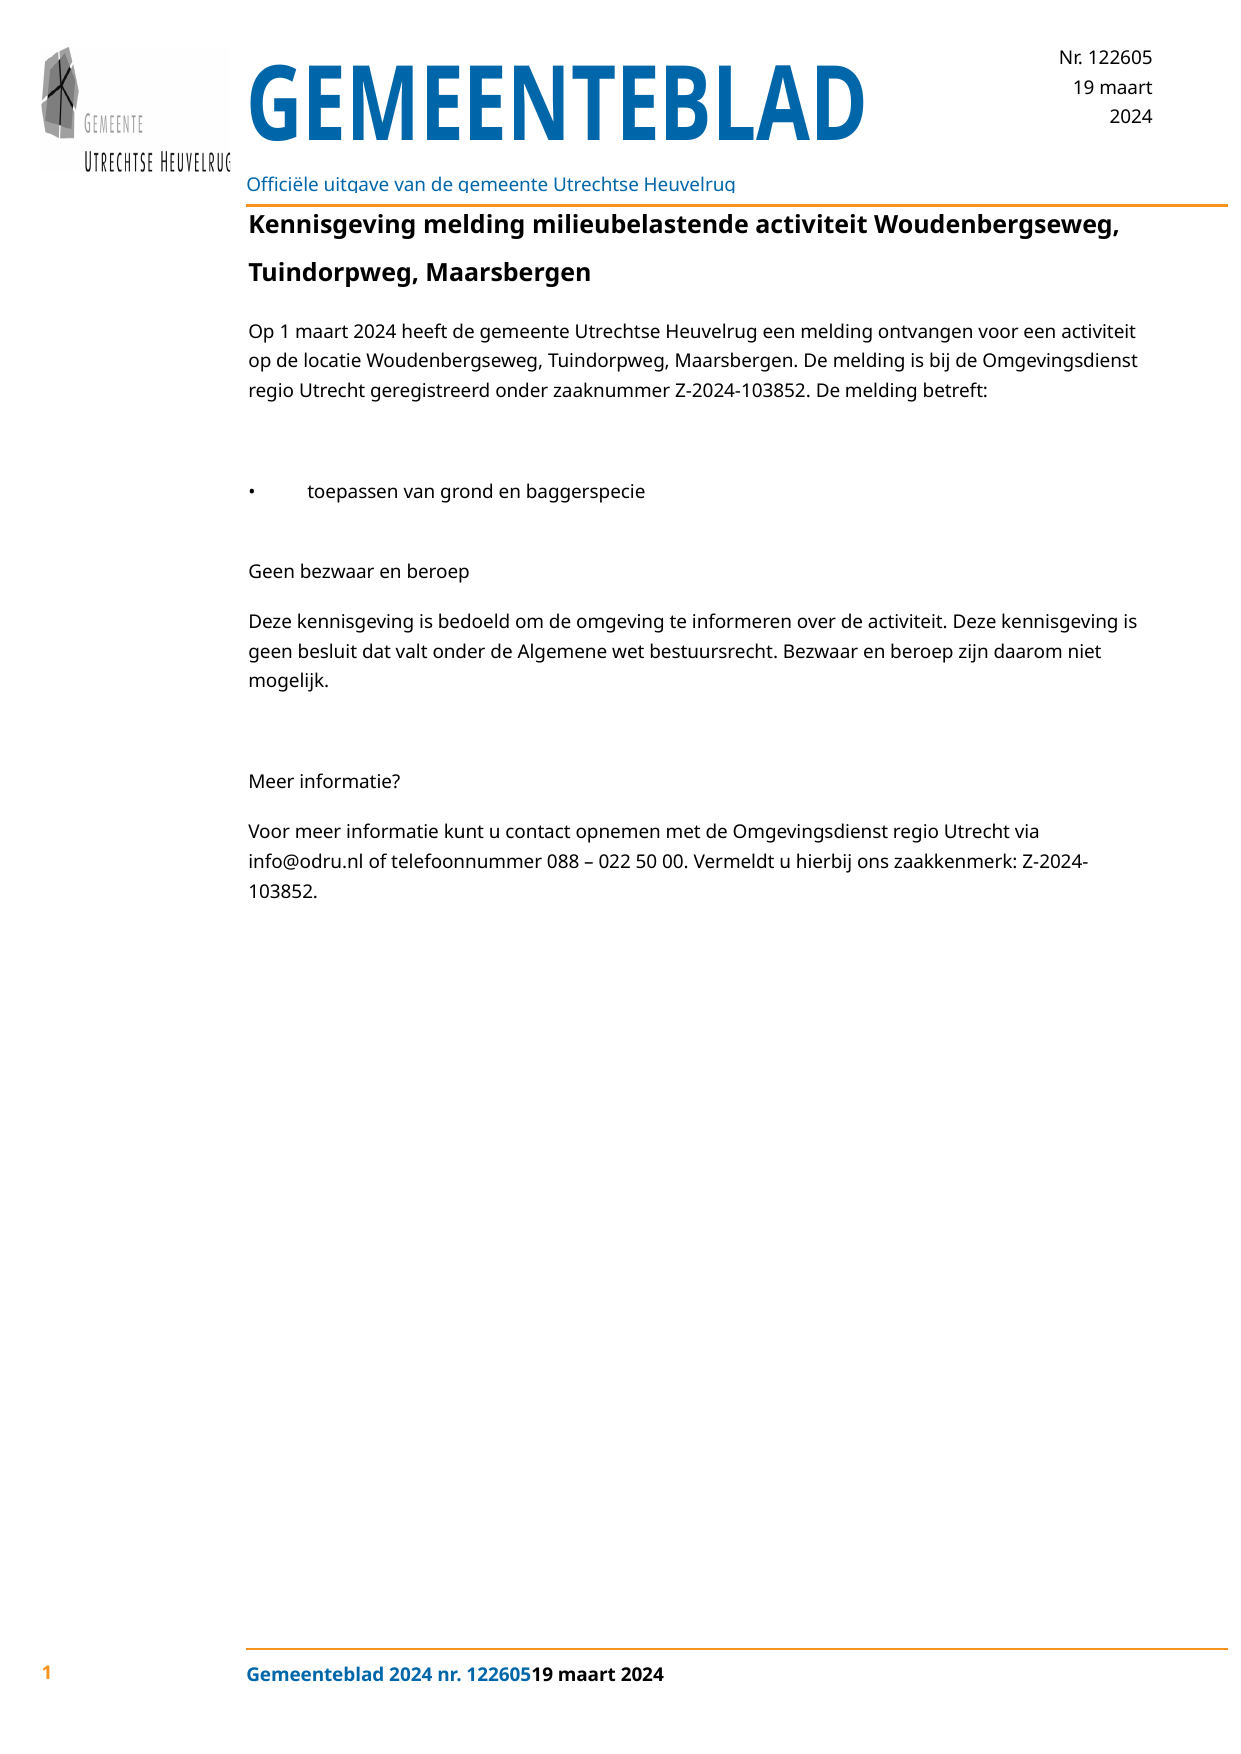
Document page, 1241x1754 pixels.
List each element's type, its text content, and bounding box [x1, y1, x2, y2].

picture [41, 47, 231, 172]
text Meer informatie? [248, 768, 1152, 794]
text Deze kennisgeving is bedoeld om de omgeving te informeren over de activiteit. Deze kennisgeving is geen besluit dat valt onder de Algemene wet bestuursrecht. Bezwaar en beroep zijn daarom niet mogelijk. [248, 608, 1152, 693]
text Voor meer informatie kunt u contact opnemen met de Omgevingsdienst regio Utrecht via info@odru.nl of telefoonnummer 088 – 022 50 00. Vermeldt u hierbij ons zaakkenmerk: Z-2024-103852. [248, 819, 1152, 904]
text Kennisgeving melding milieubelastende activiteit Woudenbergseweg, Tuindorpweg, Maarsbergen [248, 207, 1152, 288]
list toepassen van grond en baggerspecie [248, 478, 1152, 504]
text Op 1 maart 2024 heeft de gemeente Utrechtse Heuvelrug een melding ontvangen voor een activiteit op de locatie Woudenbergseweg, Tuindorpweg, Maarsbergen. De melding is bij de Omgevingsdienst regio Utrecht geregistreerd onder zaaknummer Z-2024-103852. De melding betreft: [248, 318, 1152, 403]
text Geen bezwaar en beroep [248, 558, 1152, 584]
